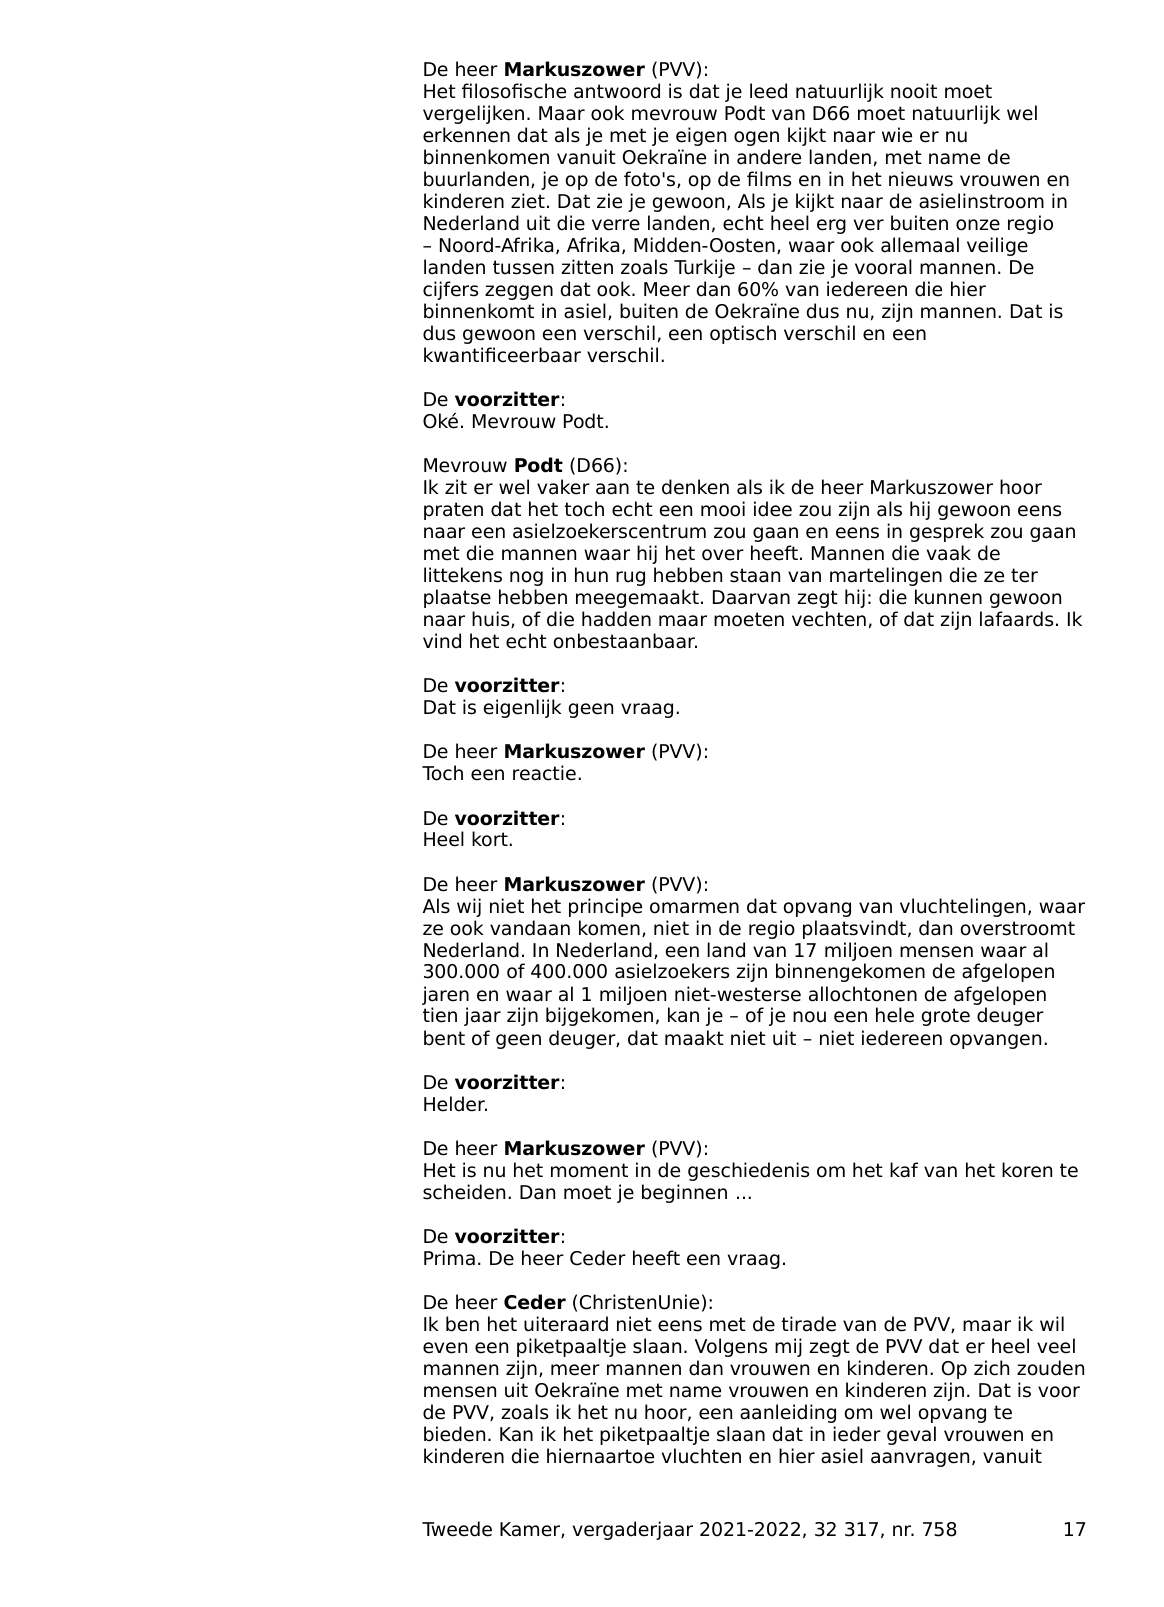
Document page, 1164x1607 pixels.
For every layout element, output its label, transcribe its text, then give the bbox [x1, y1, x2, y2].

text Ik zit er wel vaker aan te denken als ik de heer Markuszower hoor praten dat het toch echt een mooi idee zou zijn als hij gewoon eens naar een asielzoekerscentrum zou gaan en eens in gesprek zou gaan met die mannen waar hij het over heeft. Mannen die vaak de littekens nog in hun rug hebben staan van martelingen die ze ter plaatse hebben meegemaakt. Daarvan zegt hij: die kunnen gewoon naar huis, of die hadden maar moeten vechten, of dat zijn lafaards. Ik vind het echt onbestaanbaar. [422, 477, 1087, 653]
text De voorzitter: [422, 807, 1087, 829]
text De voorzitter: [422, 389, 1087, 411]
text Mevrouw Podt (D66): [422, 455, 1087, 477]
text De heer Markuszower (PVV): [422, 1138, 1087, 1160]
text Het is nu het moment in de geschiedenis om het kaf van het koren te scheiden. Dan moet je beginnen ... [422, 1160, 1087, 1204]
text De heer Markuszower (PVV): [422, 741, 1087, 763]
text Ik ben het uiteraard niet eens met de tirade van de PVV, maar ik wil even een piketpaaltje slaan. Volgens mij zegt de PVV dat er heel veel mannen zijn, meer mannen dan vrouwen en kinderen. Op zich zouden mensen uit Oekraïne met name vrouwen en kinderen zijn. Dat is voor de PVV, zoals ik het nu hoor, een aanleiding om wel opvang te bieden. Kan ik het piketpaaltje slaan dat in ieder geval vrouwen en kinderen die hiernaartoe vluchten en hier asiel aanvragen, vanuit [422, 1314, 1087, 1468]
text De voorzitter: [422, 1072, 1087, 1093]
text Prima. De heer Ceder heeft een vraag. [422, 1248, 1087, 1270]
text Als wij niet het principe omarmen dat opvang van vluchtelingen, waar ze ook vandaan komen, niet in de regio plaatsvindt, dan overstroomt Nederland. In Nederland, een land van 17 miljoen mensen waar al 300.000 of 400.000 asielzoekers zijn binnengekomen de afgelopen jaren en waar al 1 miljoen niet-westerse allochtonen de afgelopen tien jaar zijn bijgekomen, kan je – of je nou een hele grote deuger bent of geen deuger, dat maakt niet uit – niet iedereen opvangen. [422, 896, 1087, 1049]
text Dat is eigenlijk geen vraag. [422, 697, 1087, 719]
text De heer Ceder (ChristenUnie): [422, 1292, 1087, 1314]
text De voorzitter: [422, 675, 1087, 697]
text Oké. Mevrouw Podt. [422, 411, 1087, 433]
text De heer Markuszower (PVV): [422, 873, 1087, 896]
text De heer Markuszower (PVV): [422, 59, 1087, 81]
text Helder. [422, 1093, 1087, 1116]
text De voorzitter: [422, 1226, 1087, 1248]
text Heel kort. [422, 829, 1087, 851]
text Het filosofische antwoord is dat je leed natuurlijk nooit moet vergelijken. Maar ook mevrouw Podt van D66 moet natuurlijk wel erkennen dat als je met je eigen ogen kijkt naar wie er nu binnenkomen vanuit Oekraïne in andere landen, met name de buurlanden, je op de foto's, op de films en in het nieuws vrouwen en kinderen ziet. Dat zie je gewoon, Als je kijkt naar de asielinstroom in Nederland uit die verre landen, echt heel erg ver buiten onze regio – Noord-Afrika, Afrika, Midden-Oosten, waar ook allemaal veilige landen tussen zitten zoals Turkije – dan zie je vooral mannen. De cijfers zeggen dat ook. Meer dan 60% van iedereen die hier binnenkomt in asiel, buiten de Oekraïne dus nu, zijn mannen. Dat is dus gewoon een verschil, een optisch verschil en een kwantificeerbaar verschil. [422, 81, 1087, 367]
text Toch een reactie. [422, 763, 1087, 785]
